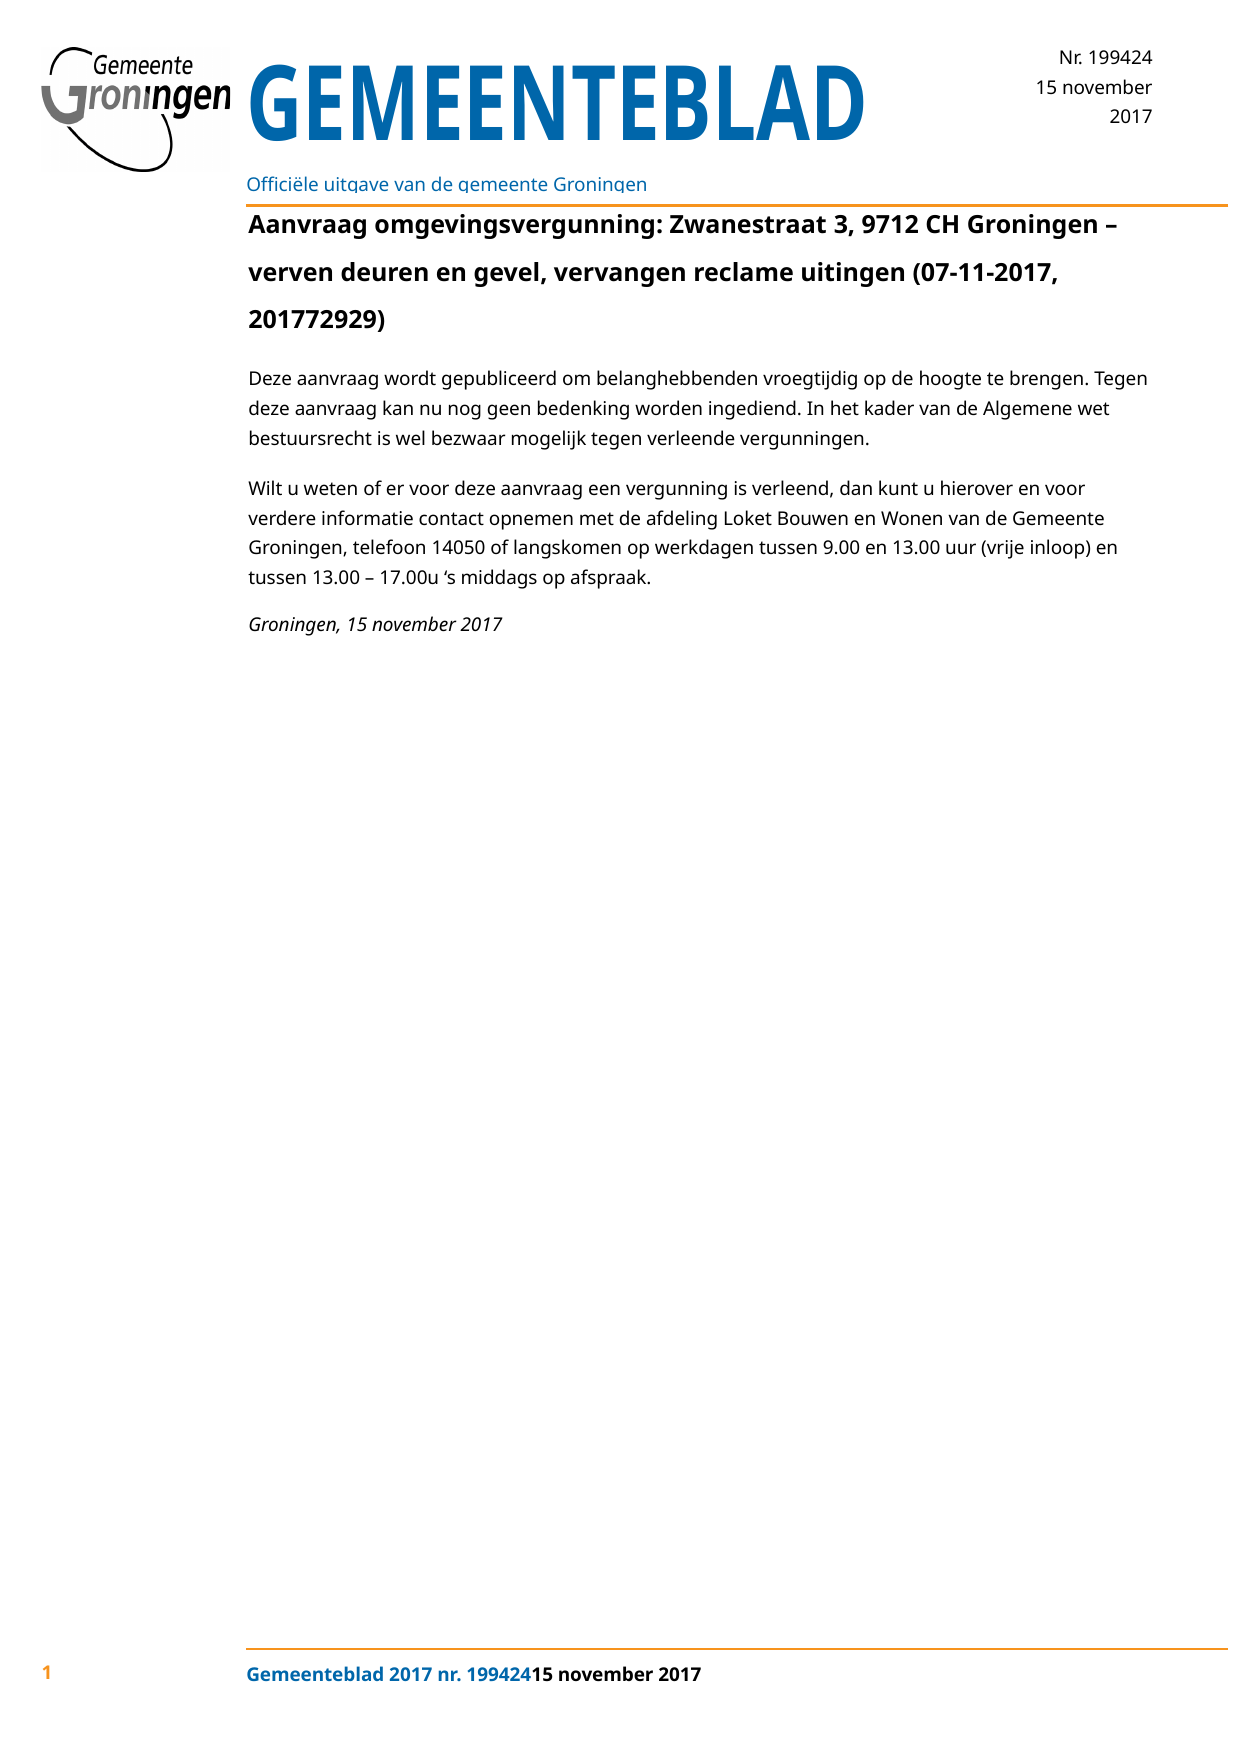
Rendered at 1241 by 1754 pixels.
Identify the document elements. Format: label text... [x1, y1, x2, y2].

picture [41, 47, 231, 172]
text Wilt u weten of er voor deze aanvraag een vergunning is verleend, dan kunt u hierover en voor verdere informatie contact opnemen met de afdeling Loket Bouwen en Wonen van de Gemeente Groningen, telefoon 14050 of langskomen op werkdagen tussen 9.00 en 13.00 uur (vrije inloop) en tussen 13.00 – 17.00u ‘s middags op afspraak. [248, 475, 1152, 589]
text Aanvraag omgevingsvergunning: Zwanestraat 3, 9712 CH Groningen – verven deuren en gevel, vervangen reclame uitingen (07-11-2017, 201772929) [248, 207, 1152, 336]
text Deze aanvraag wordt gepubliceerd om belanghebbenden vroegtijdig op de hoogte te brengen. Tegen deze aanvraag kan nu nog geen bedenking worden ingediend. In het kader van de Algemene wet bestuursrecht is wel bezwaar mogelijk tegen verleende vergunningen. [248, 366, 1152, 450]
text Groningen, 15 november 2017 [248, 612, 1152, 637]
